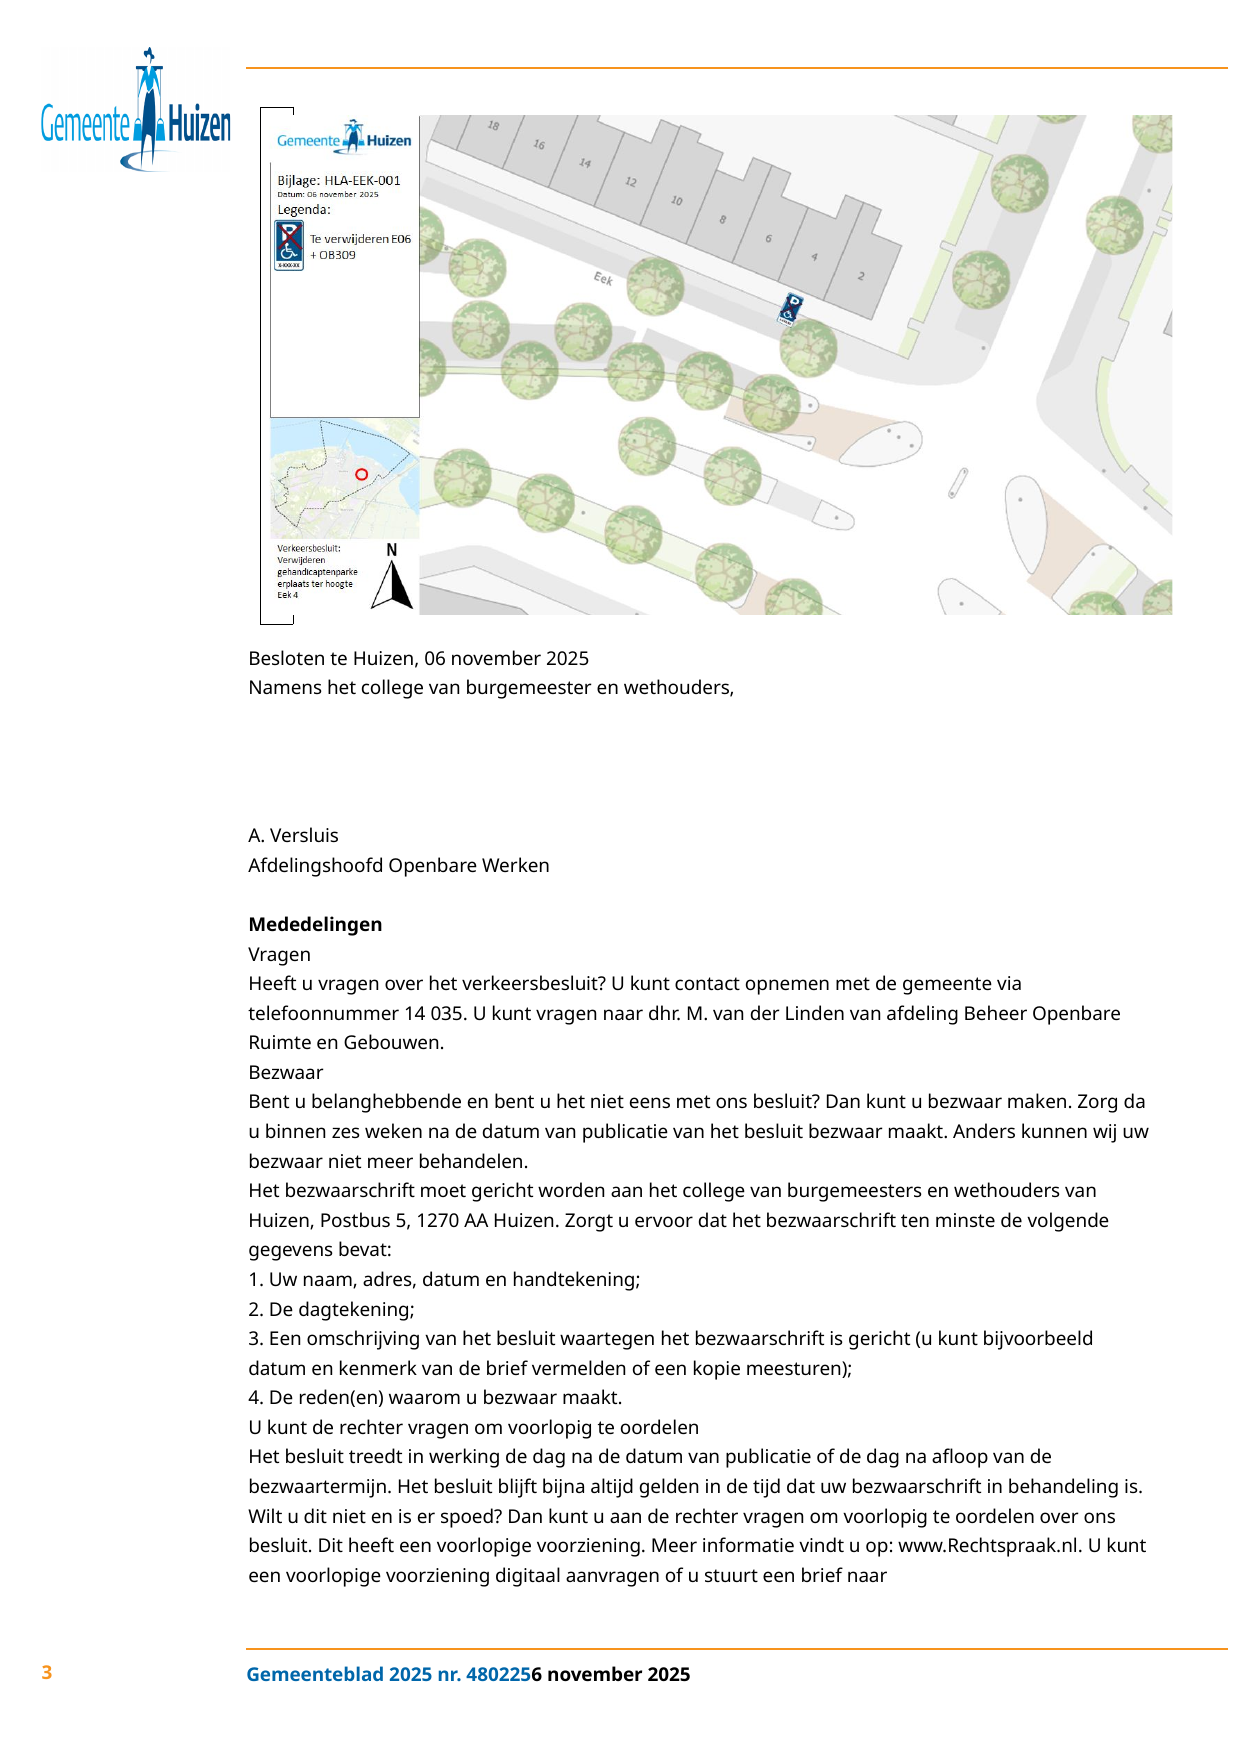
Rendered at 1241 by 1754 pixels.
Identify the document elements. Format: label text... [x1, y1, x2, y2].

text Namens het college van burgemeester en wethouders, [248, 674, 1152, 700]
text Heeft u vragen over het verkeersbesluit? U kunt contact opnemen met de gemeente via telefoonnummer 14 035. U kunt vragen naar dhr. M. van der Linden van afdeling Beheer Openbare Ruimte en Gebouwen. [248, 970, 1152, 1055]
text 2. De dagtekening; [248, 1296, 1152, 1321]
picture [268, 115, 1173, 615]
text 1. Uw naam, adres, datum en handtekening; [248, 1266, 1152, 1292]
text Mededelingen [248, 911, 1152, 937]
text 3. Een omschrijving van het besluit waartegen het bezwaarschrift is gericht (u kunt bijvoorbeeld datum en kenmerk van de brief vermelden of een kopie meesturen); [248, 1325, 1152, 1381]
text Vragen [248, 941, 1152, 966]
text Besloten te Huizen, 06 november 2025 [248, 645, 1152, 671]
text Het bezwaarschrift moet gericht worden aan het college van burgemeesters en wethouders van Huizen, Postbus 5, 1270 AA Huizen. Zorgt u ervoor dat het bezwaarschrift ten minste de volgende gegevens bevat: [248, 1177, 1152, 1262]
text A. Versluis [248, 822, 1152, 848]
picture [41, 47, 231, 172]
text Bent u belanghebbende en bent u het niet eens met ons besluit? Dan kunt u bezwaar maken. Zorg da u binnen zes weken na de datum van publicatie van het besluit bezwaar maakt. Anders kunnen wij uw bezwaar niet meer behandelen. [248, 1089, 1152, 1173]
text Bezwaar [248, 1059, 1152, 1085]
text Het besluit treedt in werking de dag na de datum van publicatie of de dag na afloop van de bezwaartermijn. Het besluit blijft bijna altijd gelden in de tijd dat uw bezwaarschrift in behandeling is. Wilt u dit niet en is er spoed? Dan kunt u aan de rechter vragen om voorlopig te oordelen over ons besluit. Dit heeft een voorlopige voorziening. Meer informatie vindt u op: www.Rechtspraak.nl. U kunt een voorlopige voorziening digitaal aanvragen of u stuurt een brief naar [248, 1444, 1152, 1588]
text 4. De reden(en) waarom u bezwaar maakt. [248, 1384, 1152, 1410]
text U kunt de rechter vragen om voorlopig te oordelen [248, 1414, 1152, 1440]
text Afdelingshoofd Openbare Werken [248, 852, 1152, 878]
